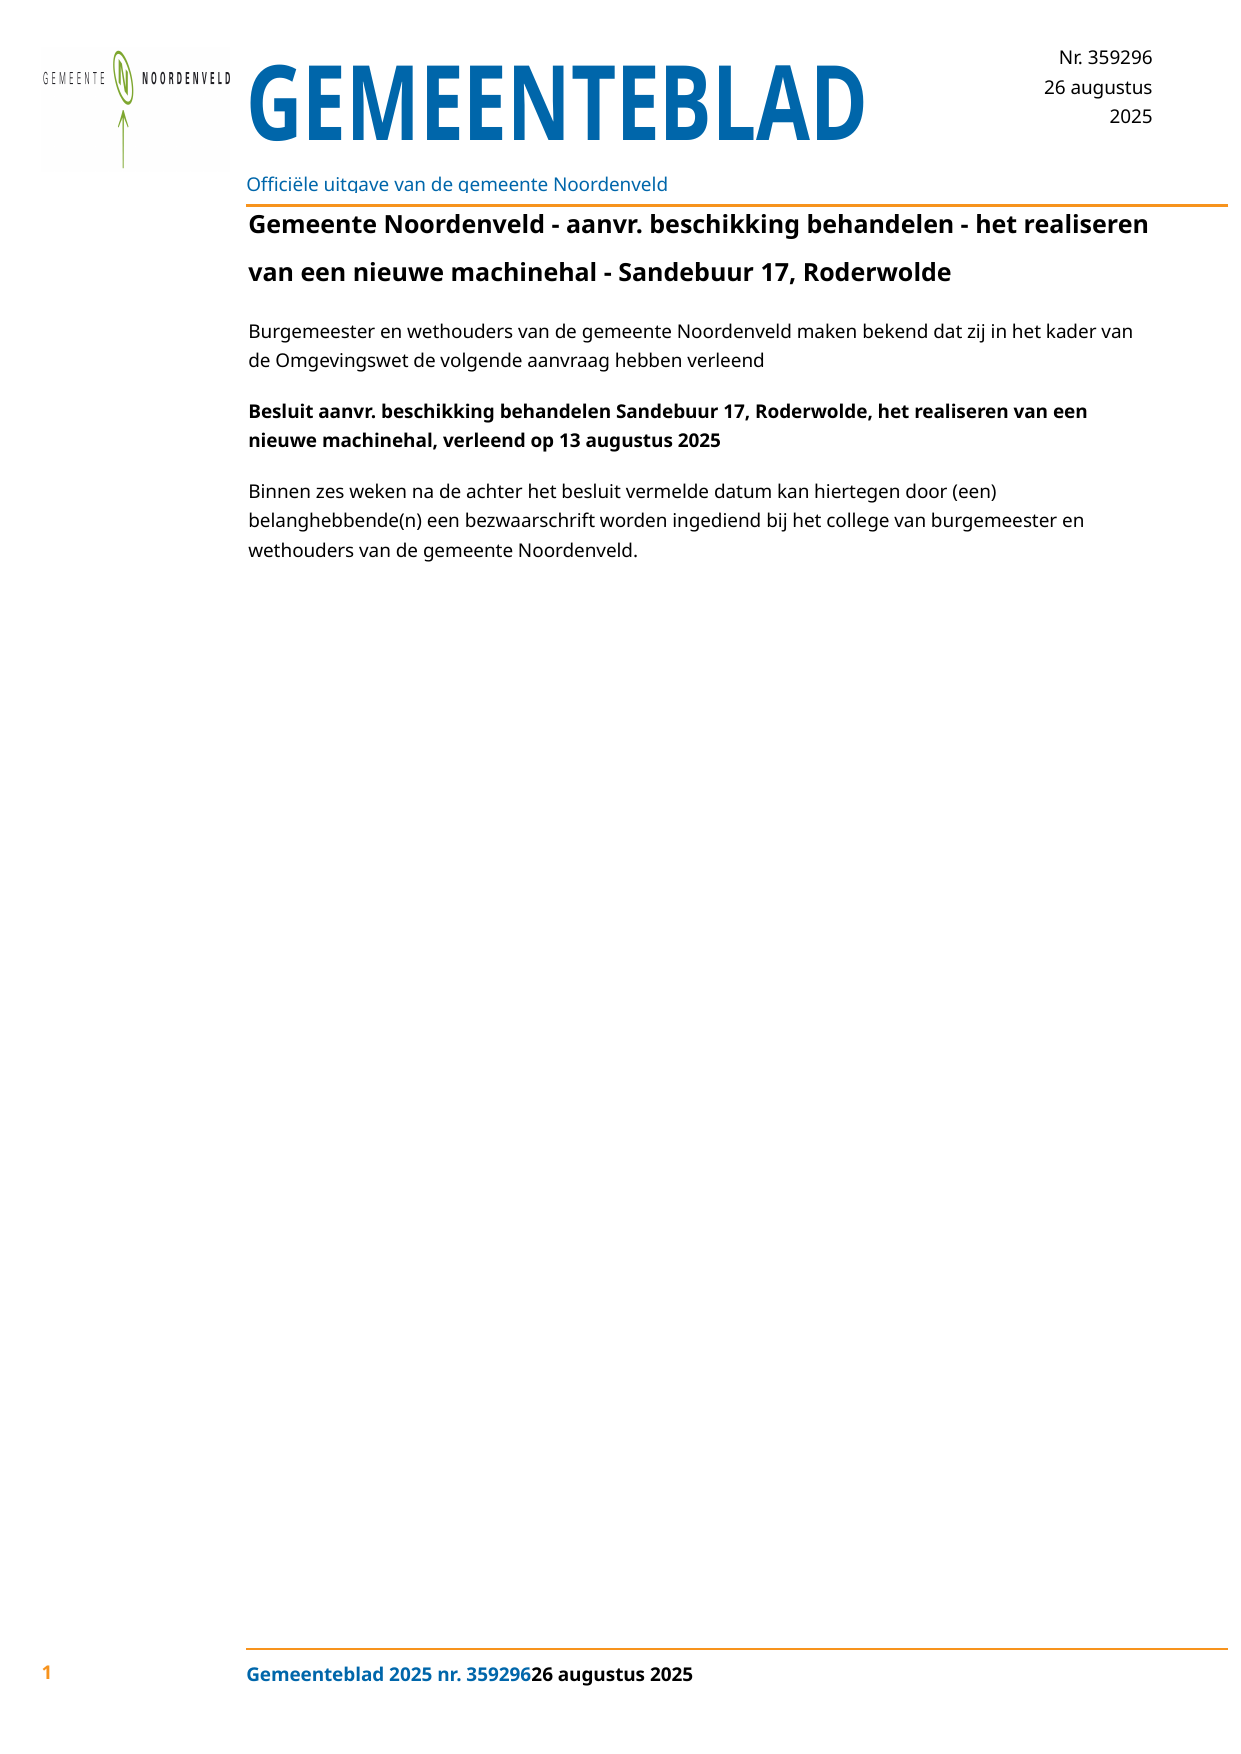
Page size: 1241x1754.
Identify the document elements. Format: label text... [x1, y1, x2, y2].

text Besluit aanvr. beschikking behandelen Sandebuur 17, Roderwolde, het realiseren van een nieuwe machinehal, verleend op 13 augustus 2025 [248, 398, 1152, 453]
text Burgemeester en wethouders van de gemeente Noordenveld maken bekend dat zij in het kader van de Omgevingswet de volgende aanvraag hebben verleend [248, 318, 1152, 373]
text Binnen zes weken na de achter het besluit vermelde datum kan hiertegen door (een) belanghebbende(n) een bezwaarschrift worden ingediend bij het college van burgemeester en wethouders van de gemeente Noordenveld. [248, 478, 1152, 563]
picture [41, 47, 231, 172]
text Gemeente Noordenveld - aanvr. beschikking behandelen - het realiseren van een nieuwe machinehal - Sandebuur 17, Roderwolde [248, 207, 1152, 288]
